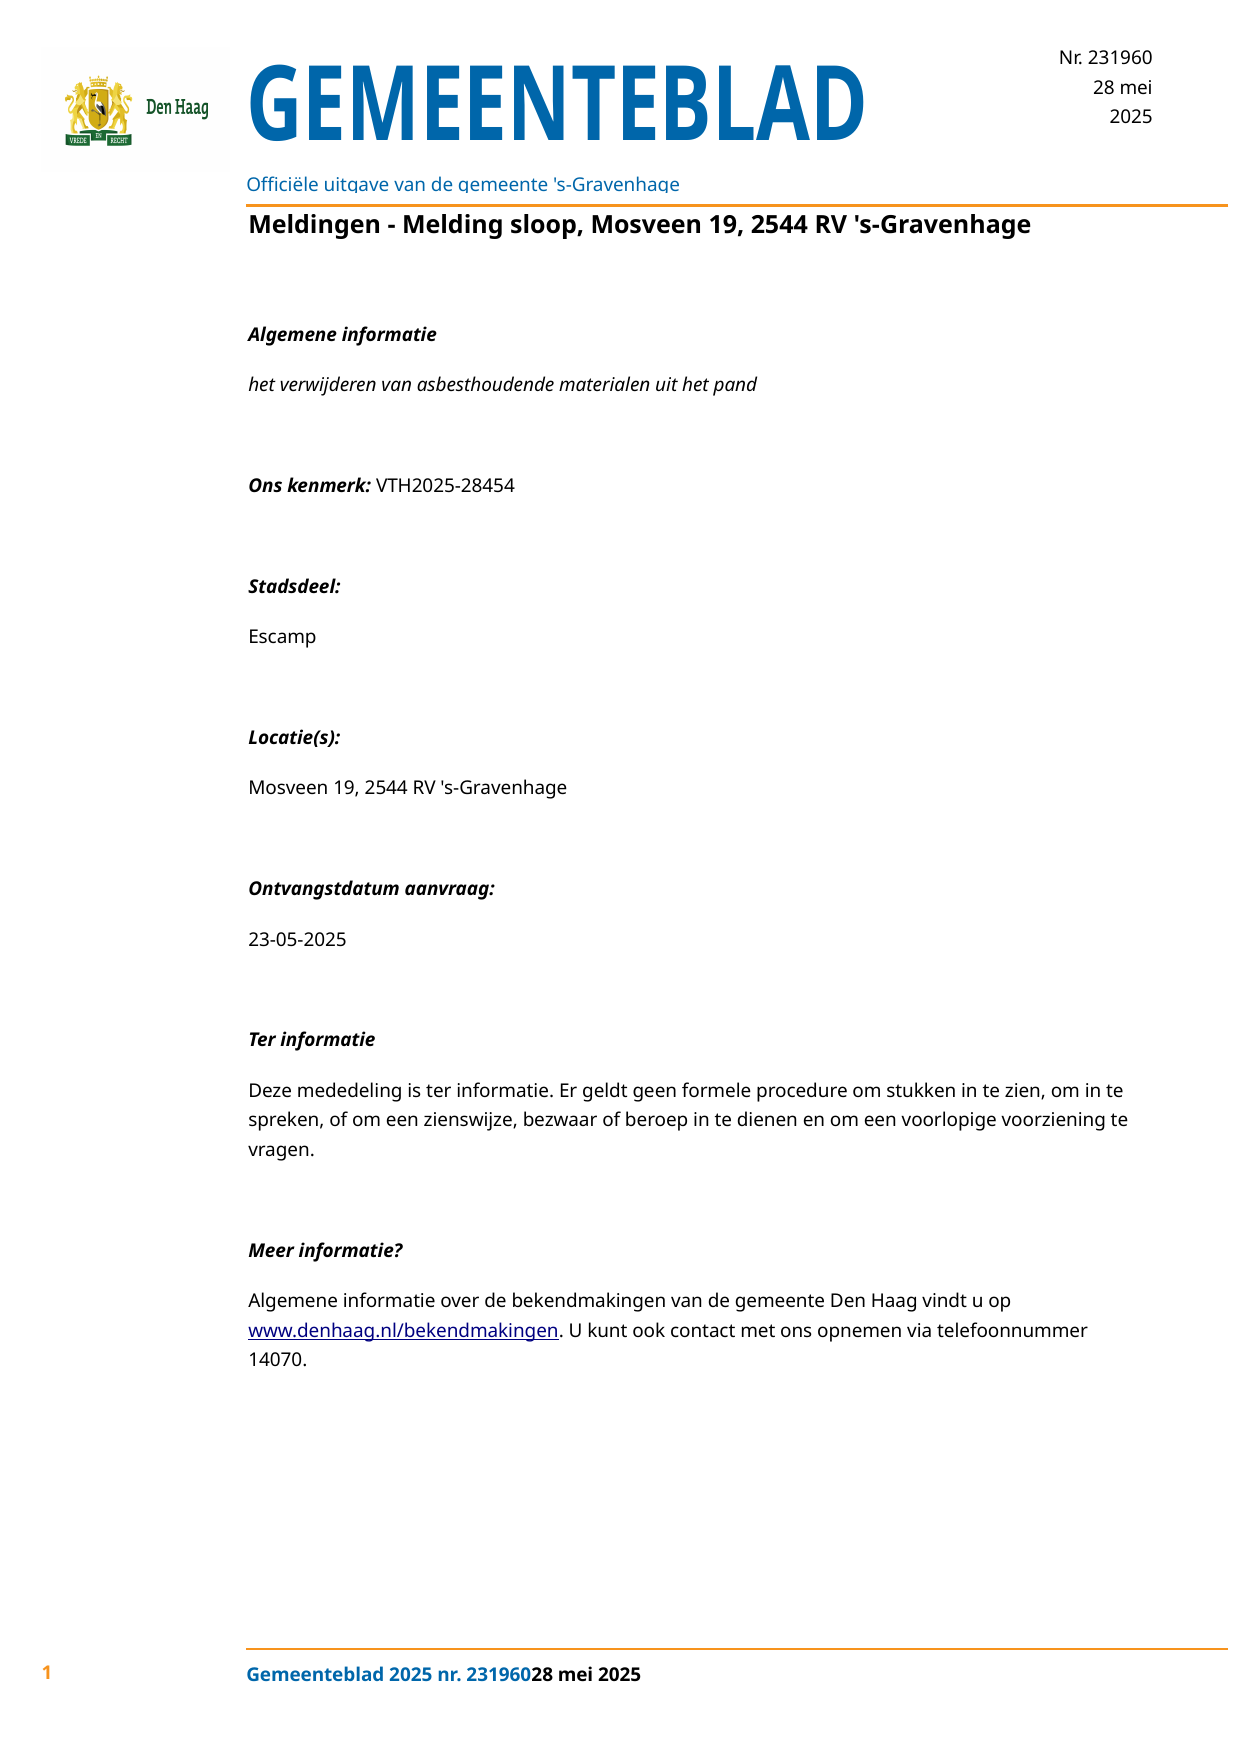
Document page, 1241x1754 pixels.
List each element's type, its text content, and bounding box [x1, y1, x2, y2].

text Algemene informatie over de bekendmakingen van de gemeente Den Haag vindt u op www.denhaag.nl/bekendmakingen. U kunt ook contact met ons opnemen via telefoonnummer 14070. [248, 1287, 1152, 1372]
text Ontvangstdatum aanvraag: [248, 875, 1152, 901]
text Meer informatie? [248, 1237, 1152, 1263]
text Ons kenmerk: VTH2025-28454 [248, 472, 1152, 498]
picture [41, 47, 231, 172]
text Escamp [248, 623, 1152, 649]
text 23-05-2025 [248, 926, 1152, 951]
text Stadsdeel: [248, 573, 1152, 598]
text Locatie(s): [248, 724, 1152, 750]
text Ter informatie [248, 1027, 1152, 1052]
text Algemene informatie [248, 321, 1152, 346]
text het verwijderen van asbesthoudende materialen uit het pand [248, 371, 1152, 397]
text Mosveen 19, 2544 RV 's-Gravenhage [248, 774, 1152, 800]
text Meldingen - Melding sloop, Mosveen 19, 2544 RV 's-Gravenhage [248, 207, 1152, 241]
text Deze mededeling is ter informatie. Er geldt geen formele procedure om stukken in te zien, om in te spreken, of om een zienswijze, bezwaar of beroep in te dienen en om een voorlopige voorziening te vragen. [248, 1077, 1152, 1162]
